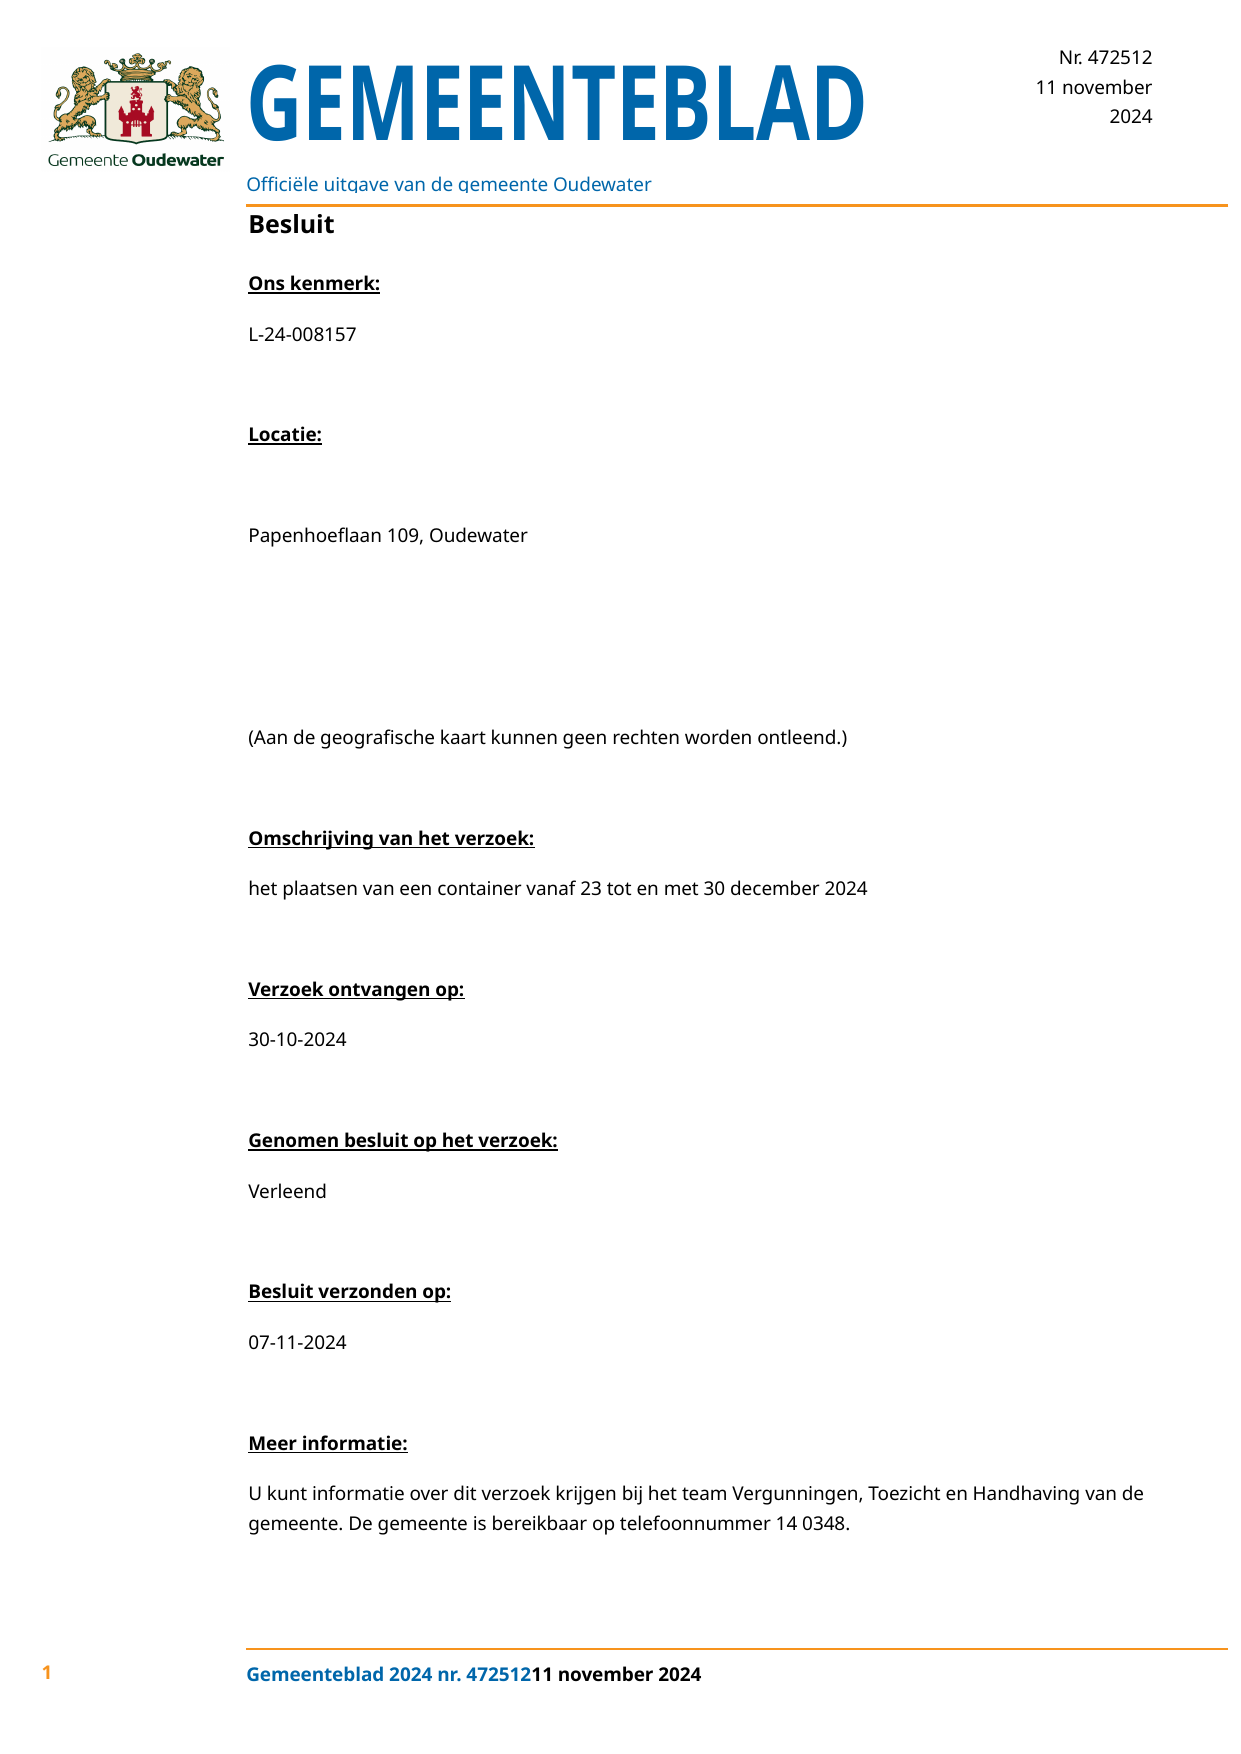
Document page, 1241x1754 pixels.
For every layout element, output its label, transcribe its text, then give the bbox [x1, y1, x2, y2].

text Meer informatie: [248, 1430, 1152, 1456]
text 07-11-2024 [248, 1329, 1152, 1355]
text L-24-008157 [248, 321, 1152, 346]
text Papenhoeflaan 109, Oudewater [248, 522, 1152, 548]
text Genomen besluit op het verzoek: [248, 1127, 1152, 1153]
text (Aan de geografische kaart kunnen geen rechten worden ontleend.) [248, 724, 1152, 750]
text Besluit [248, 207, 1152, 241]
text Ons kenmerk: [248, 270, 1152, 296]
text U kunt informatie over dit verzoek krijgen bij het team Vergunningen, Toezicht en Handhaving van de gemeente. De gemeente is bereikbaar op telefoonnummer 14 0348. [248, 1480, 1152, 1536]
text 30-10-2024 [248, 1027, 1152, 1052]
text Locatie: [248, 422, 1152, 447]
text Omschrijving van het verzoek: [248, 825, 1152, 851]
text Besluit verzonden op: [248, 1279, 1152, 1304]
text Verzoek ontvangen op: [248, 976, 1152, 1002]
text het plaatsen van een container vanaf 23 tot en met 30 december 2024 [248, 875, 1152, 901]
picture [41, 47, 231, 172]
text Verleend [248, 1178, 1152, 1203]
